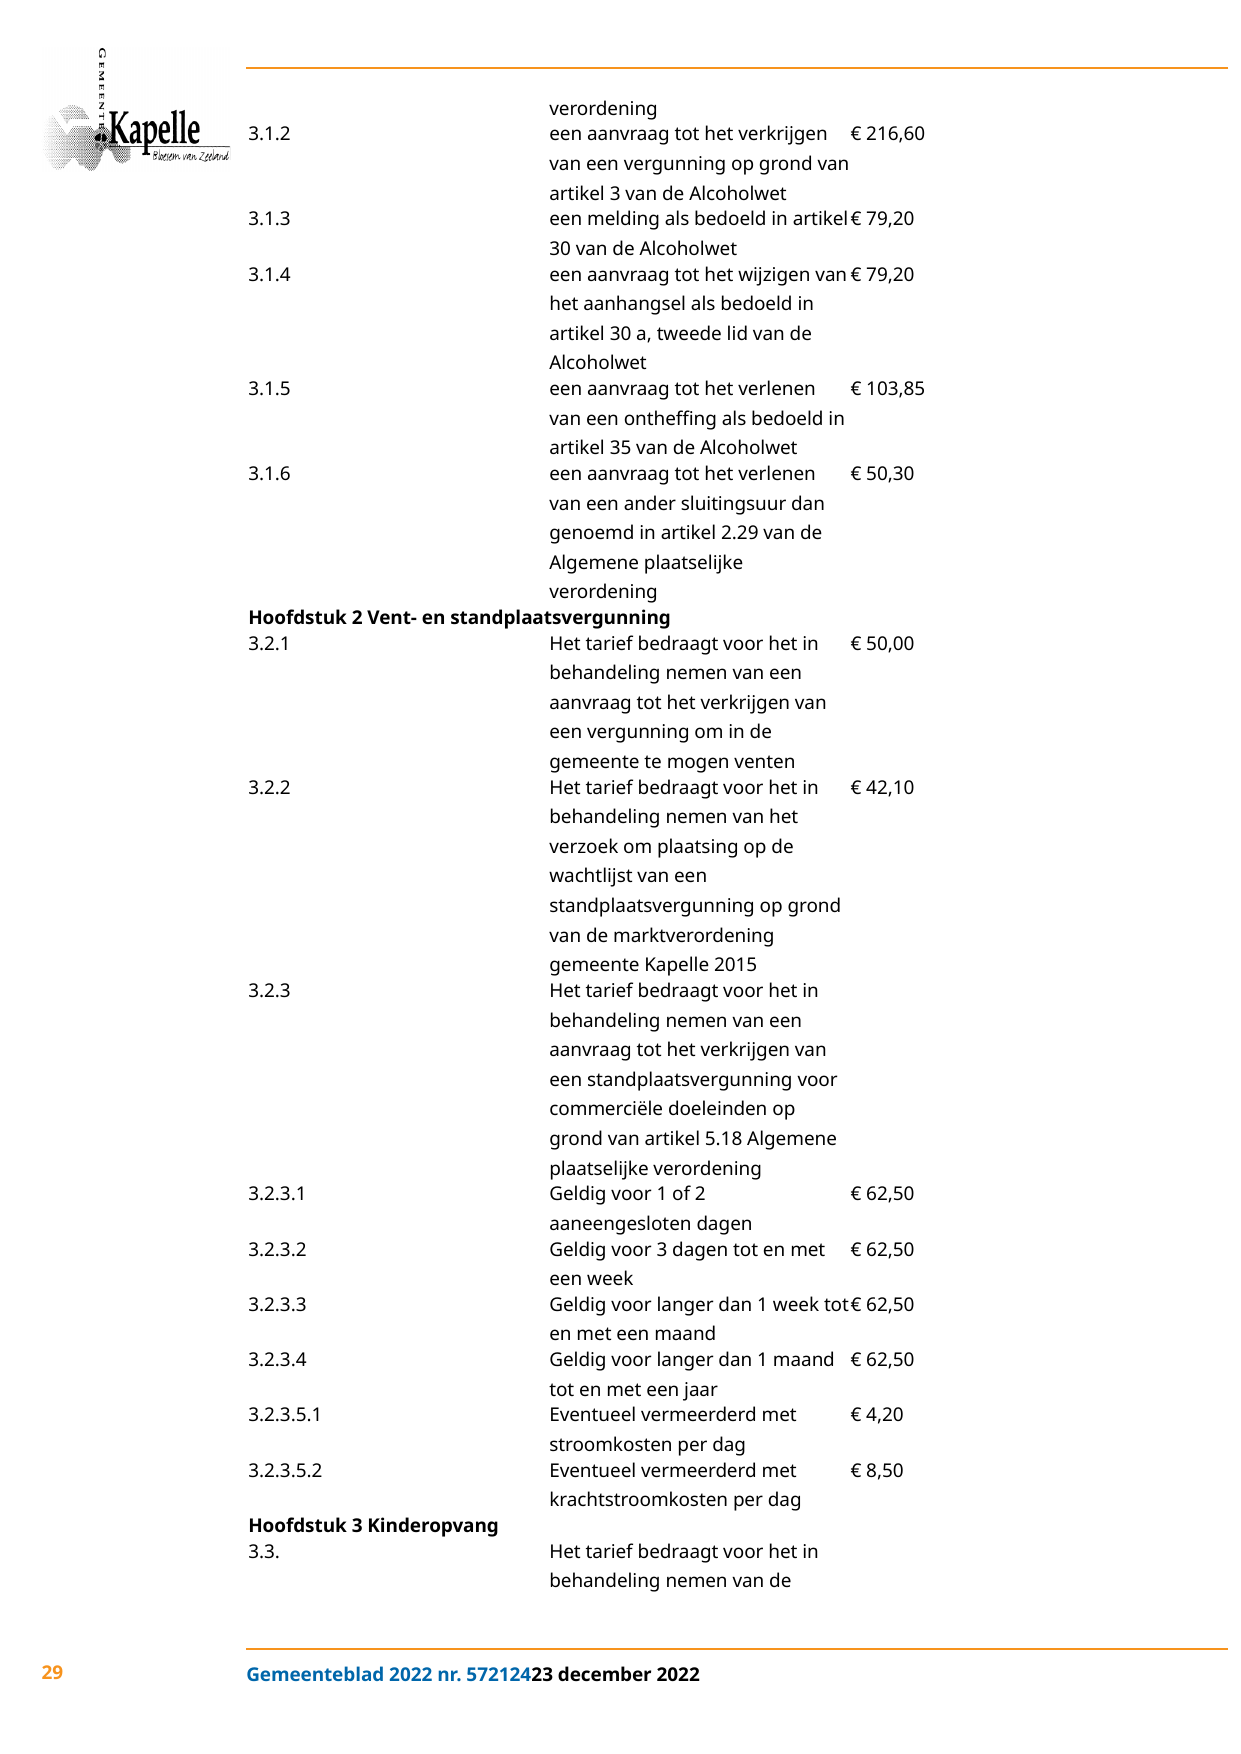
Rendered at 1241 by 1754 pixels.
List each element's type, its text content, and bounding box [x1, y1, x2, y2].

table_cell € 62,50 [850, 1180, 1152, 1236]
table_cell 3.1.4 [248, 261, 549, 375]
table_cell € 79,20 [850, 205, 1152, 261]
picture [41, 47, 231, 172]
table_cell € 62,50 [850, 1291, 1152, 1346]
table_cell 3.2.3 [248, 977, 549, 1180]
table_cell 3.2.3.1 [248, 1180, 549, 1236]
table_cell een aanvraag tot het verlenen van een ander sluitingsuur dan genoemd in artikel 2.29 van de Algemene plaatselijke verordening [549, 460, 850, 604]
table_cell een melding als bedoeld in artikel 30 van de Alcoholwet [549, 205, 850, 261]
table_cell Geldig voor 3 dagen tot en met een week [549, 1236, 850, 1291]
table_cell 3.1.6 [248, 460, 549, 604]
table_cell Het tarief bedraagt voor het in behandeling nemen van een aanvraag tot het verkrijgen van een standplaatsvergunning voor commerciële doeleinden op grond van artikel 5.18 Algemene plaatselijke verordening [549, 977, 850, 1180]
table_cell Eventueel vermeerderd met krachtstroomkosten per dag [549, 1457, 850, 1512]
table_cell Geldig voor langer dan 1 maand tot en met een jaar [549, 1346, 850, 1402]
table_cell Hoofdstuk 2 Vent- en standplaatsvergunning [248, 604, 1152, 630]
table_cell Het tarief bedraagt voor het in behandeling nemen van een aanvraag tot het verkrijgen van een vergunning om in de gemeente te mogen venten [549, 630, 850, 774]
table_cell [850, 1512, 1152, 1538]
table_cell 3.1.5 [248, 375, 549, 460]
table_cell 3.2.3.4 [248, 1346, 549, 1402]
table_cell 3.1.2 [248, 121, 549, 205]
table_cell € 103,85 [850, 375, 1152, 460]
table_cell 3.1.3 [248, 205, 549, 261]
table_cell € 42,10 [850, 774, 1152, 977]
table_cell 3.2.3.2 [248, 1236, 549, 1291]
table_cell Hoofdstuk 3 Kinderopvang [248, 1512, 850, 1538]
table_cell Het tarief bedraagt voor het in behandeling nemen van het verzoek om plaatsing op de wachtlijst van een standplaatsvergunning op grond van de marktverordening gemeente Kapelle 2015 [549, 774, 850, 977]
table_cell € 4,20 [850, 1402, 1152, 1457]
table_cell [850, 977, 1152, 1180]
table_cell een aanvraag tot het wijzigen van het aanhangsel als bedoeld in artikel 30 a, tweede lid van de Alcoholwet [549, 261, 850, 375]
table_cell € 50,00 [850, 630, 1152, 774]
table_cell Eventueel vermeerderd met stroomkosten per dag [549, 1402, 850, 1457]
table_cell Geldig voor langer dan 1 week tot en met een maand [549, 1291, 850, 1346]
table_cell 3.2.3.5.1 [248, 1402, 549, 1457]
table_cell Het tarief bedraagt voor het in behandeling nemen van de [549, 1538, 850, 1593]
table_cell € 216,60 [850, 121, 1152, 205]
table_cell [248, 95, 549, 121]
table_cell een aanvraag tot het verlenen van een ontheffing als bedoeld in artikel 35 van de Alcoholwet [549, 375, 850, 460]
table_cell € 79,20 [850, 261, 1152, 375]
table_cell [850, 95, 1152, 121]
table_cell 3.3. [248, 1538, 549, 1593]
table_cell 3.2.3.3 [248, 1291, 549, 1346]
table_cell [850, 1538, 1152, 1593]
table_cell € 62,50 [850, 1346, 1152, 1402]
table_cell verordening [549, 95, 850, 121]
table_cell een aanvraag tot het verkrijgen van een vergunning op grond van artikel 3 van de Alcoholwet [549, 121, 850, 205]
table_cell € 8,50 [850, 1457, 1152, 1512]
table_cell 3.2.3.5.2 [248, 1457, 549, 1512]
table_cell 3.2.2 [248, 774, 549, 977]
table_cell 3.2.1 [248, 630, 549, 774]
table_cell € 62,50 [850, 1236, 1152, 1291]
table_cell € 50,30 [850, 460, 1152, 604]
table_cell Geldig voor 1 of 2 aaneengesloten dagen [549, 1180, 850, 1236]
